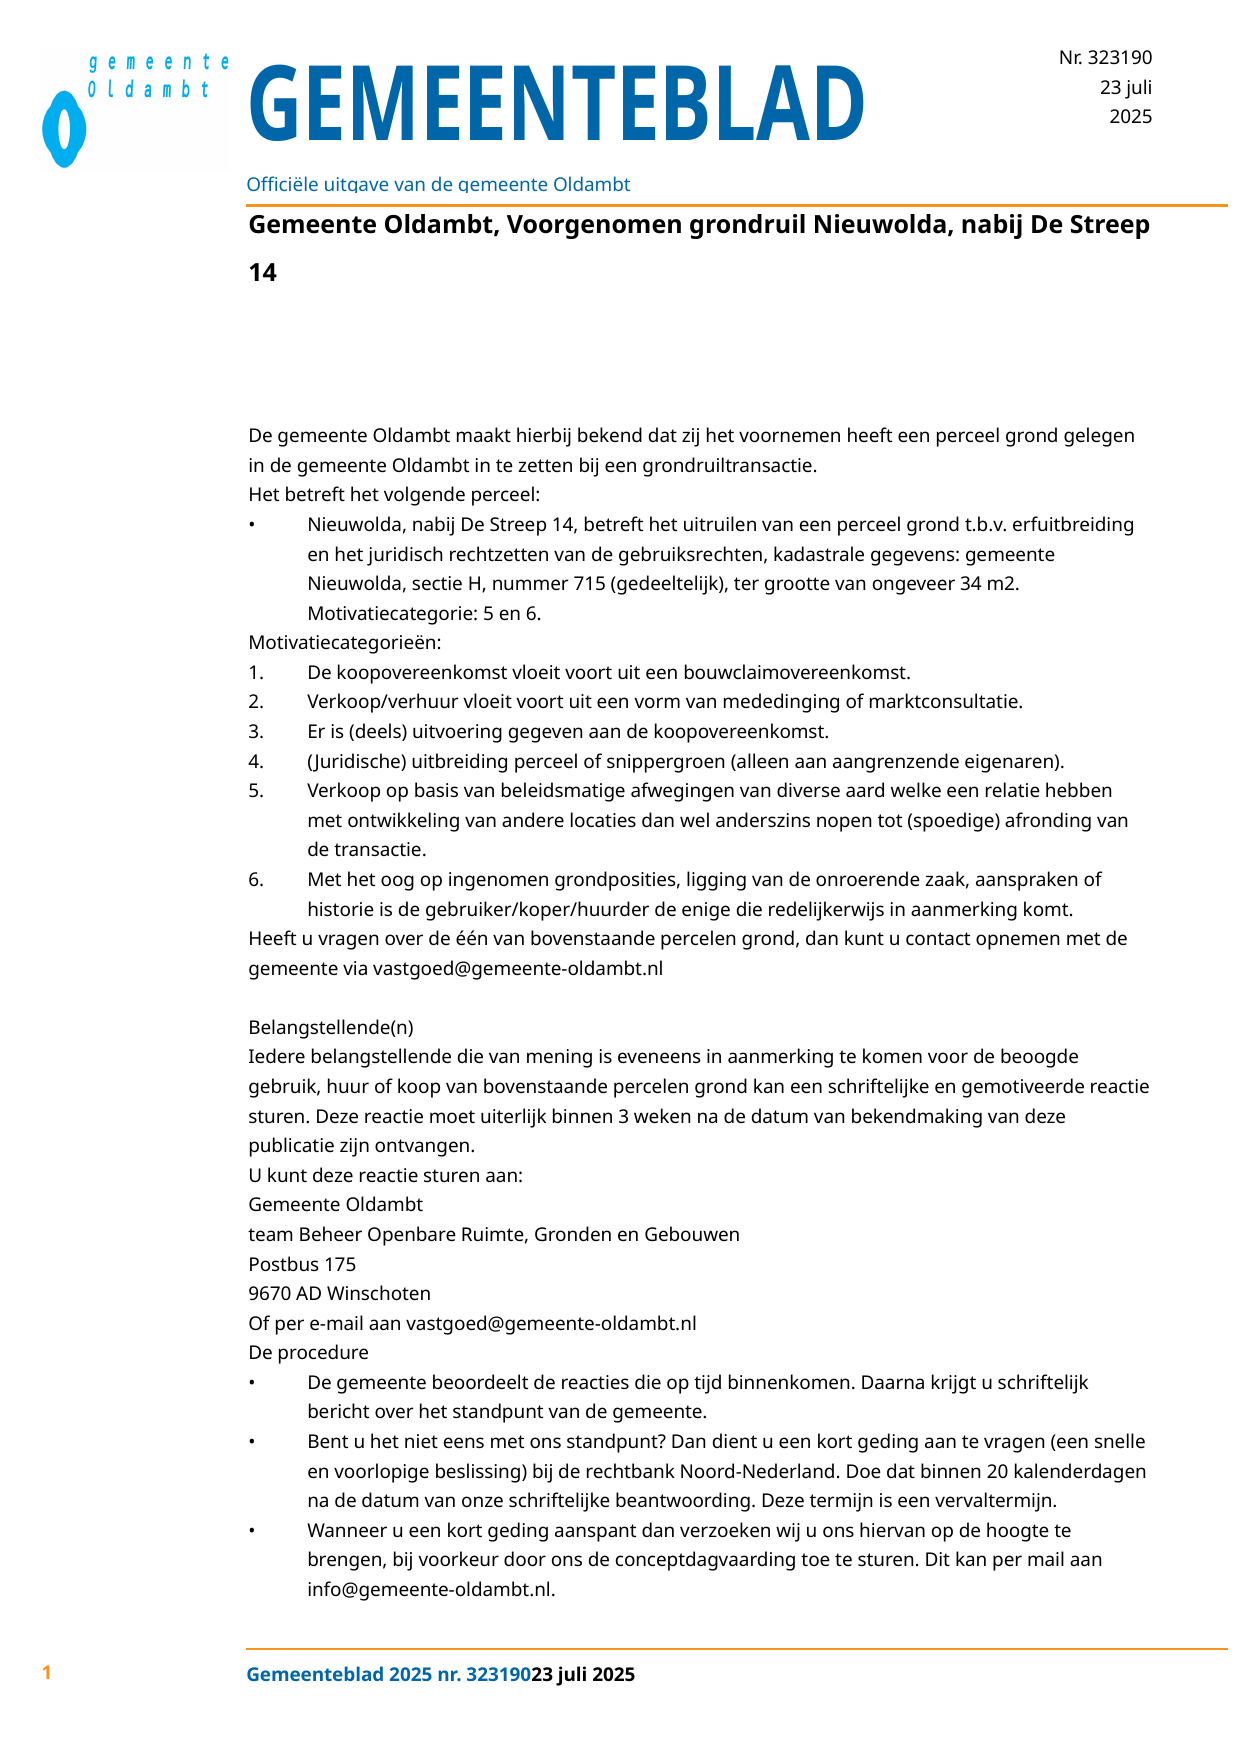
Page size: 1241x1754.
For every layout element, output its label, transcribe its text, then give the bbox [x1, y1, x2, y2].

text De gemeente Oldambt maakt hierbij bekend dat zij het voornemen heeft een perceel grond gelegen in de gemeente Oldambt in te zetten bij een grondruiltransactie. [248, 422, 1152, 478]
list Wanneer u een kort geding aanspant dan verzoeken wij u ons hiervan op de hoogte te brengen, bij voorkeur door ons de conceptdagvaarding toe te sturen. Dit kan per mail aan info@gemeente-oldambt.nl. [248, 1517, 1152, 1602]
text Gemeente Oldambt, Voorgenomen grondruil Nieuwolda, nabij De Streep 14 [248, 207, 1152, 288]
text De procedure [248, 1339, 1152, 1365]
text 9670 AD Winschoten [248, 1280, 1152, 1306]
list Nieuwolda, nabij De Streep 14, betreft het uitruilen van een perceel grond t.b.v. erfuitbreiding en het juridisch rechtzetten van de gebruiksrechten, kadastrale gegevens: gemeente Nieuwolda, sectie H, nummer 715 (gedeeltelijk), ter grootte van ongeveer 34 m2. Motivatiecategorie: 5 en 6. [248, 511, 1152, 626]
text team Beheer Openbare Ruimte, Gronden en Gebouwen [248, 1221, 1152, 1247]
text Of per e-mail aan vastgoed@gemeente-oldambt.nl [248, 1310, 1152, 1336]
text Belangstellende(n) [248, 1014, 1152, 1040]
list Met het oog op ingenomen grondposities, ligging van de onroerende zaak, aanspraken of historie is de gebruiker/koper/huurder de enige die redelijkerwijs in aanmerking komt. [248, 866, 1152, 922]
text Iedere belangstellende die van mening is eveneens in aanmerking te komen voor de beoogde gebruik, huur of koop van bovenstaande percelen grond kan een schriftelijke en gemotiveerde reactie sturen. Deze reactie moet uiterlijk binnen 3 weken na de datum van bekendmaking van deze publicatie zijn ontvangen. [248, 1044, 1152, 1158]
list Verkoop op basis van beleidsmatige afwegingen van diverse aard welke een relatie hebben met ontwikkeling van andere locaties dan wel anderszins nopen tot (spoedige) afronding van de transactie. [248, 777, 1152, 862]
list Verkoop/verhuur vloeit voort uit een vorm van mededinging of marktconsultatie. [248, 689, 1152, 714]
list Er is (deels) uitvoering gegeven aan de koopovereenkomst. [248, 718, 1152, 744]
text Motivatiecategorieën: [248, 629, 1152, 655]
list (Juridische) uitbreiding perceel of snippergroen (alleen aan aangrenzende eigenaren). [248, 748, 1152, 774]
picture [41, 47, 231, 172]
text Heeft u vragen over de één van bovenstaande percelen grond, dan kunt u contact opnemen met de gemeente via vastgoed@gemeente-oldambt.nl [248, 925, 1152, 981]
text U kunt deze reactie sturen aan: [248, 1162, 1152, 1188]
list De gemeente beoordeelt de reacties die op tijd binnenkomen. Daarna krijgt u schriftelijk bericht over het standpunt van de gemeente. [248, 1369, 1152, 1424]
list De koopovereenkomst vloeit voort uit een bouwclaimovereenkomst. [248, 659, 1152, 685]
text Postbus 175 [248, 1251, 1152, 1277]
text Gemeente Oldambt [248, 1192, 1152, 1217]
text Het betreft het volgende perceel: [248, 482, 1152, 507]
list Bent u het niet eens met ons standpunt? Dan dient u een kort geding aan te vragen (een snelle en voorlopige beslissing) bij de rechtbank Noord-Nederland. Doe dat binnen 20 kalenderdagen na de datum van onze schriftelijke beantwoording. Deze termijn is een vervaltermijn. [248, 1428, 1152, 1513]
